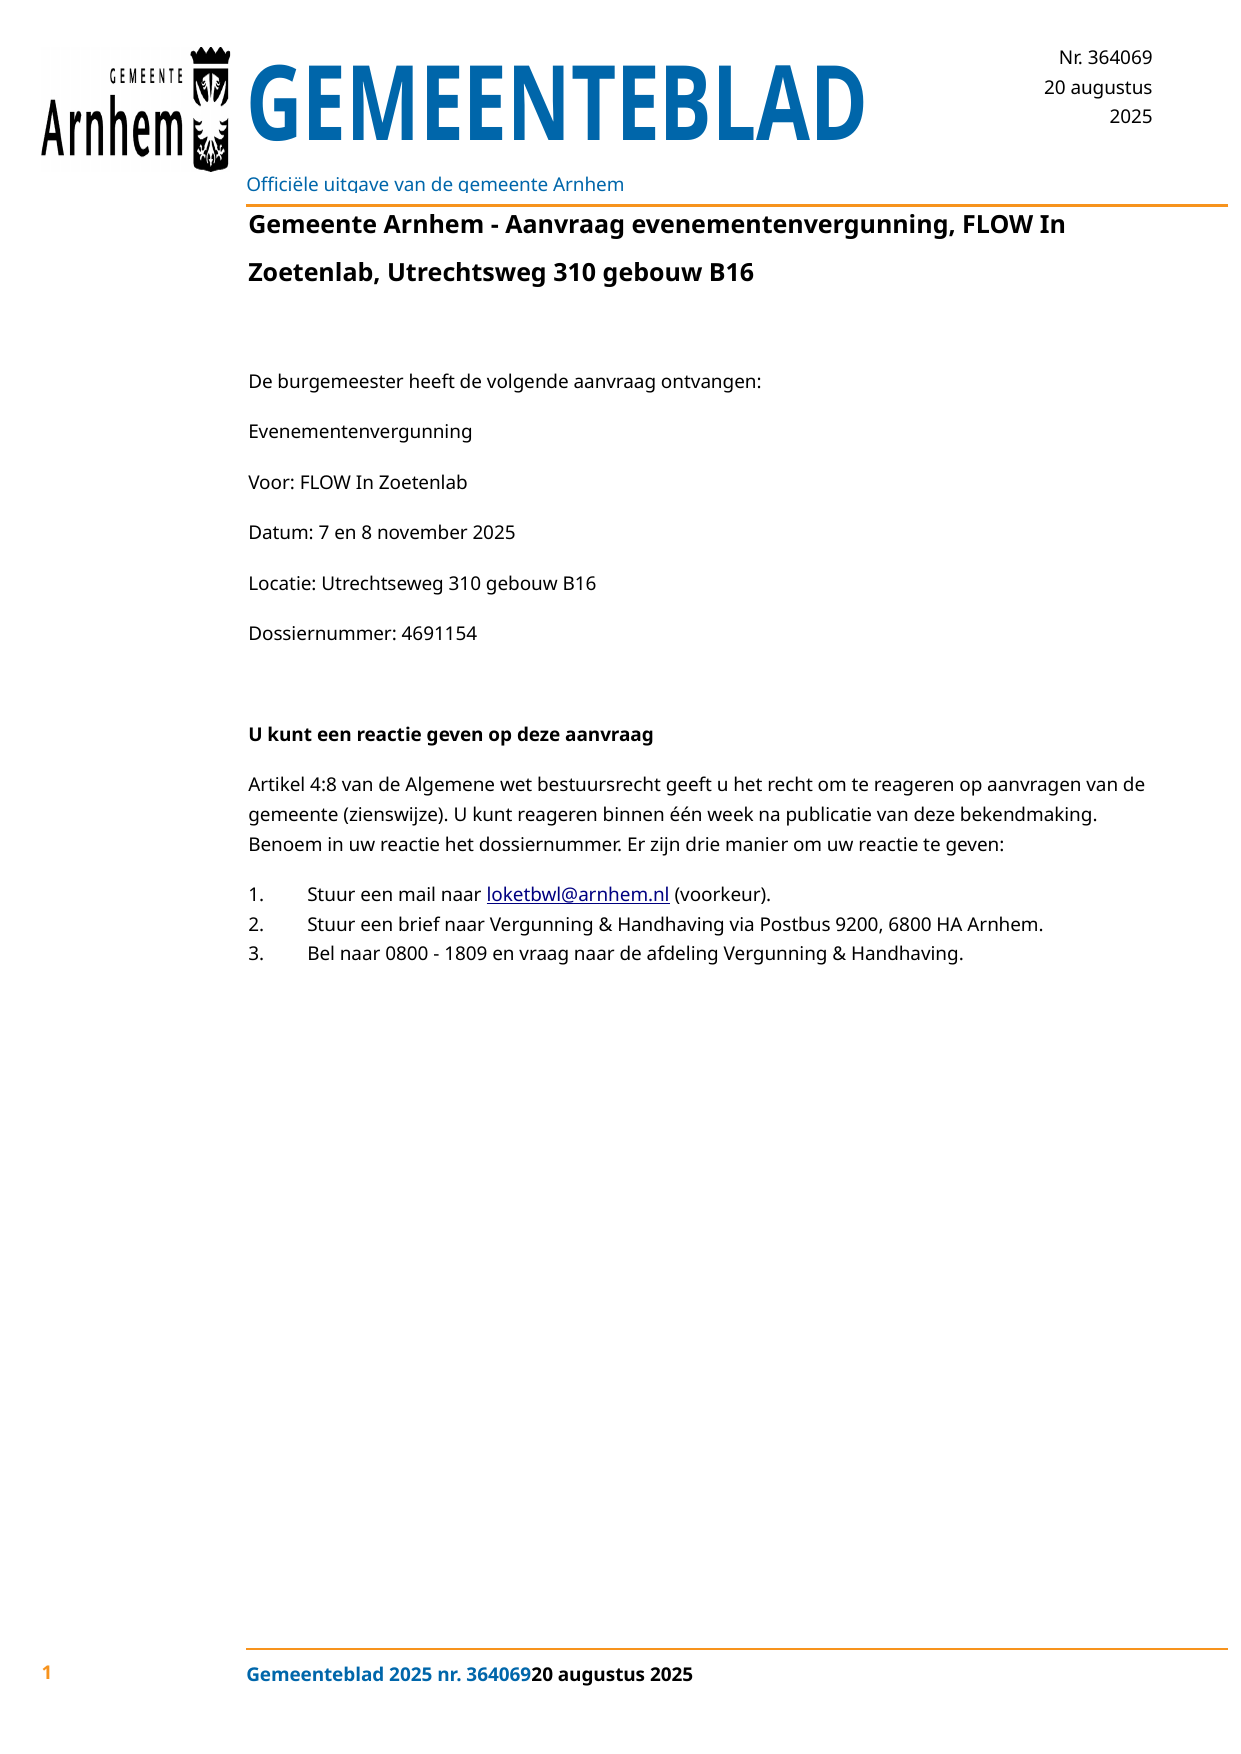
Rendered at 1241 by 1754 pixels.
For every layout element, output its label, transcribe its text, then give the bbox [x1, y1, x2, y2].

text Gemeente Arnhem - Aanvraag evenementenvergunning, FLOW In Zoetenlab, Utrechtsweg 310 gebouw B16 [248, 207, 1152, 288]
text De burgemeester heeft de volgende aanvraag ontvangen: [248, 368, 1152, 394]
text Datum: 7 en 8 november 2025 [248, 519, 1152, 545]
text Evenementenvergunning [248, 419, 1152, 444]
list Bel naar 0800 - 1809 en vraag naar de afdeling Vergunning & Handhaving. [248, 940, 1152, 966]
text Artikel 4:8 van de Algemene wet bestuursrecht geeft u het recht om te reageren op aanvragen van de gemeente (zienswijze). U kunt reageren binnen één week na publicatie van deze bekendmaking. Benoem in uw reactie het dossiernummer. Er zijn drie manier om uw reactie te geven: [248, 772, 1152, 857]
list Stuur een mail naar loketbwl@arnhem.nl (voorkeur). [248, 881, 1152, 907]
picture [41, 47, 231, 172]
text Dossiernummer: 4691154 [248, 620, 1152, 646]
text Voor: FLOW In Zoetenlab [248, 469, 1152, 495]
text U kunt een reactie geven op deze aanvraag [248, 721, 1152, 747]
text Locatie: Utrechtseweg 310 gebouw B16 [248, 570, 1152, 596]
list Stuur een brief naar Vergunning & Handhaving via Postbus 9200, 6800 HA Arnhem. [248, 911, 1152, 937]
